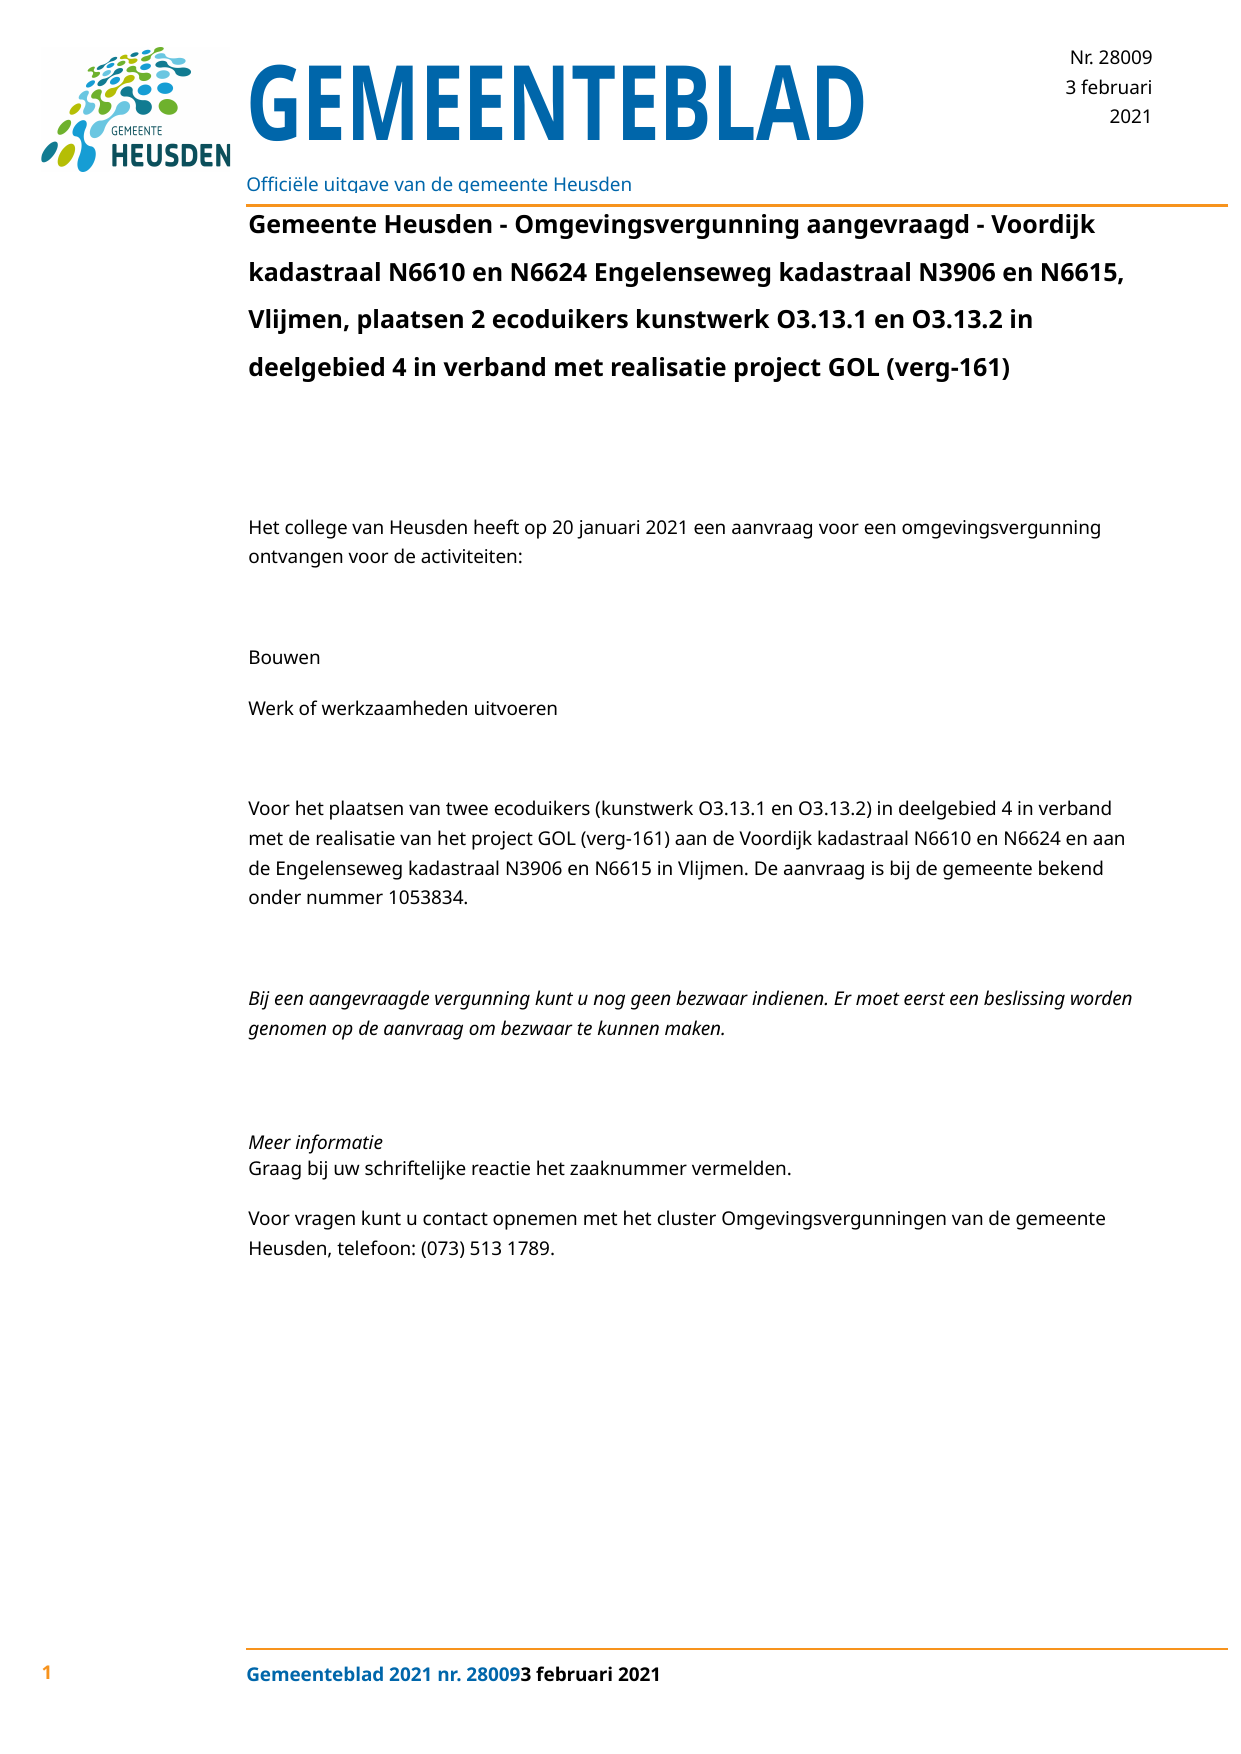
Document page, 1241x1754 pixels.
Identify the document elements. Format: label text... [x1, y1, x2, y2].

text Voor vragen kunt u contact opnemen met het cluster Omgevingsvergunningen van de gemeente Heusden, telefoon: (073) 513 1789. [248, 1205, 1152, 1261]
text Het college van Heusden heeft op 20 januari 2021 een aanvraag voor een omgevingsvergunning ontvangen voor de activiteiten: [248, 514, 1152, 569]
text Werk of werkzaamheden uitvoeren [248, 695, 1152, 721]
text Voor het plaatsen van twee ecoduikers (kunstwerk O3.13.1 en O3.13.2) in deelgebied 4 in verband met de realisatie van het project GOL (verg-161) aan de Voordijk kadastraal N6610 en N6624 en aan de Engelenseweg kadastraal N3906 en N6615 in Vlijmen. De aanvraag is bij de gemeente bekend onder nummer 1053834. [248, 796, 1152, 910]
text Gemeente Heusden - Omgevingsvergunning aangevraagd - Voordijk kadastraal N6610 en N6624 Engelenseweg kadastraal N3906 en N6615, Vlijmen, plaatsen 2 ecoduikers kunstwerk O3.13.1 en O3.13.2 in deelgebied 4 in verband met realisatie project GOL (verg-161) [248, 207, 1152, 384]
text Bij een aangevraagde vergunning kunt u nog geen bezwaar indienen. Er moet eerst een beslissing worden genomen op de aanvraag om bezwaar te kunnen maken. [248, 985, 1152, 1041]
text Meer informatie [248, 1129, 1152, 1155]
text Graag bij uw schriftelijke reactie het zaaknummer vermelden. [248, 1155, 1152, 1181]
picture [41, 47, 231, 172]
text Bouwen [248, 644, 1152, 670]
